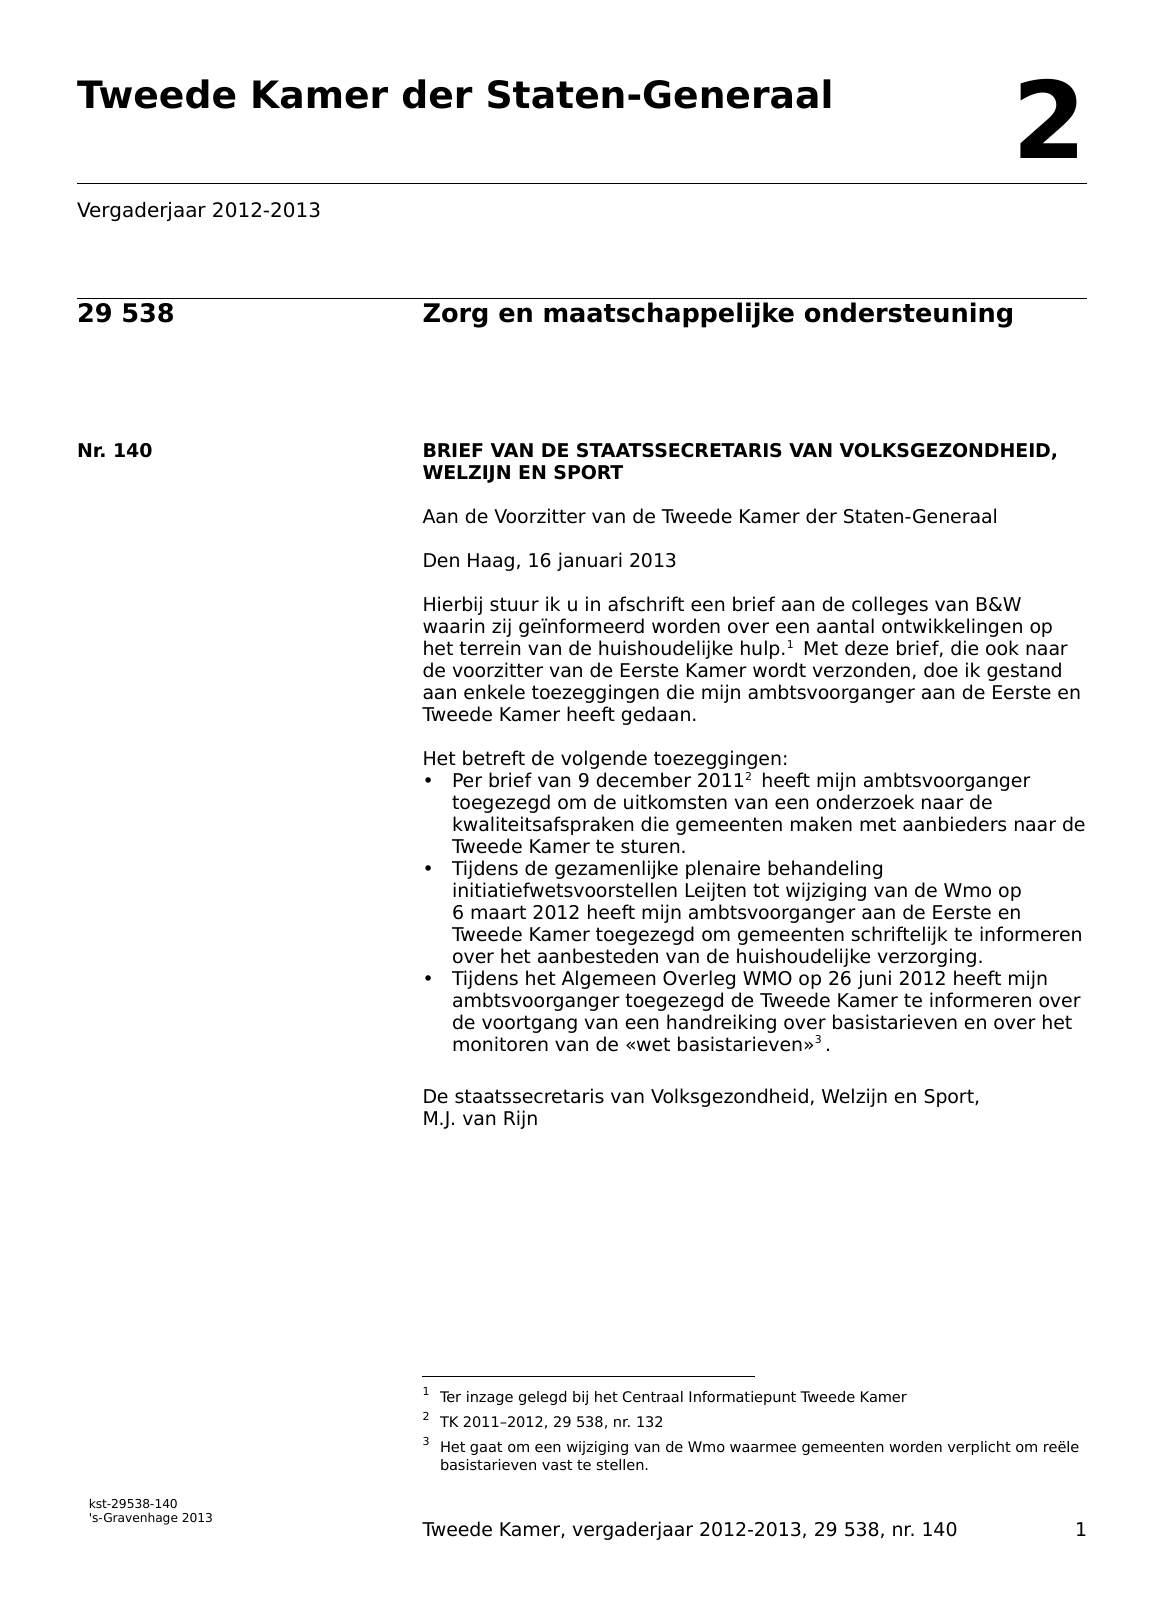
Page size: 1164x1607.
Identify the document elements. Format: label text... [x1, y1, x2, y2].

text Den Haag, 16 januari 2013 [422, 550, 1087, 572]
text Aan de Voorzitter van de Tweede Kamer der Staten-Generaal [422, 506, 1087, 528]
table_cell Vergaderjaar 2012-2013 [77, 184, 1087, 298]
table_header Tweede Kamer der Staten-Generaal [77, 59, 886, 183]
text Het betreft de volgende toezeggingen: [422, 748, 1087, 770]
table_header 2 [886, 59, 1087, 183]
text • Tijdens de gezamenlijke plenaire behandeling initiatiefwetsvoorstellen Leijten tot wijziging van de Wmo op 6 maart 2012 heeft mijn ambtsvoorganger aan de Eerste en Tweede Kamer toegezegd om gemeenten schriftelijk te informeren over het aanbesteden van de huishoudelijke verzorging. [422, 858, 1087, 968]
text Hierbij stuur ik u in afschrift een brief aan de colleges van B&W waarin zij geïnformeerd worden over een aantal ontwikkelingen op het terrein van de huishoudelijke hulp. Met deze brief, die ook naar de voorzitter van de Eerste Kamer wordt verzonden, doe ik gestand aan enkele toezeggingen die mijn ambtsvoorganger aan de Eerste en Tweede Kamer heeft gedaan. [422, 594, 1087, 726]
text 's-Gravenhage 2013 [88, 1511, 323, 1525]
text • Tijdens het Algemeen Overleg WMO op 26 juni 2012 heeft mijn ambtsvoorganger toegezegd de Tweede Kamer te informeren over de voortgang van een handreiking over basistarieven en over het monitoren van de «wet basistarieven». [422, 968, 1087, 1056]
text Het gaat om een wijziging van de Wmo waarmee gemeenten worden verplicht om reële basistarieven vast te stellen. [422, 1435, 1087, 1474]
subtitle 29 538 Zorg en maatschappelijke ondersteuning [77, 299, 1087, 329]
text kst-29538-140 [88, 1497, 323, 1511]
text • Per brief van 9 december 2011 heeft mijn ambtsvoorganger toegezegd om de uitkomsten van een onderzoek naar de kwaliteitsafspraken die gemeenten maken met aanbieders naar de Tweede Kamer te sturen. [422, 770, 1087, 858]
text De staatssecretaris van Volksgezondheid, Welzijn en Sport, M.J. van Rijn [422, 1086, 1087, 1130]
text TK 2011–2012, 29 538, nr. 132 [422, 1410, 1087, 1432]
text Ter inzage gelegd bij het Centraal Informatiepunt Tweede Kamer [422, 1385, 1087, 1407]
subtitle Nr. 140 BRIEF VAN DE STAATSSECRETARIS VAN VOLKSGEZONDHEID, WELZIJN EN SPORT [77, 440, 1087, 484]
